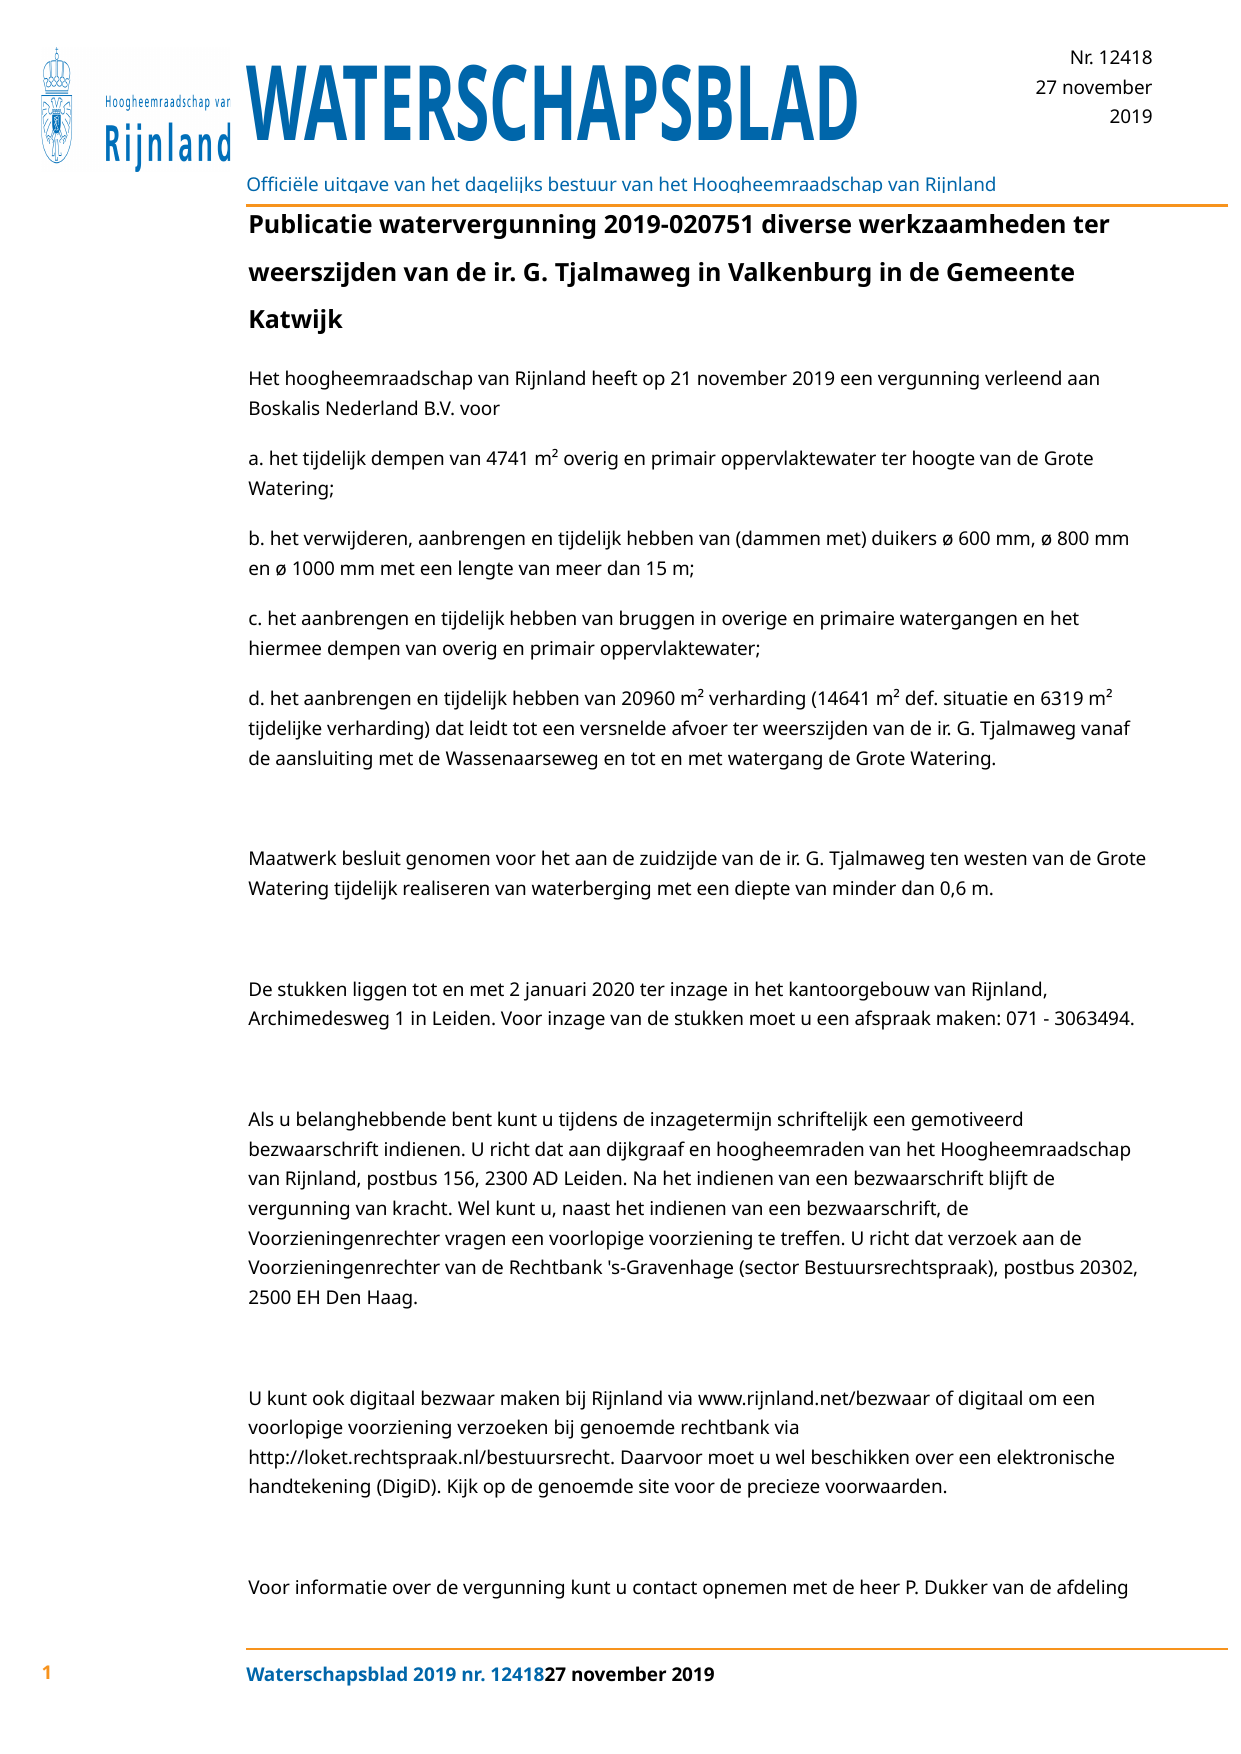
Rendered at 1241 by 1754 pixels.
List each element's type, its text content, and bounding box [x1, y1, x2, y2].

picture [41, 47, 231, 172]
text Maatwerk besluit genomen voor het aan de zuidzijde van de ir. G. Tjalmaweg ten westen van de Grote Watering tijdelijk realiseren van waterberging met een diepte van minder dan 0,6 m. [248, 846, 1152, 901]
text Als u belanghebbende bent kunt u tijdens de inzagetermijn schriftelijk een gemotiveerd bezwaarschrift indienen. U richt dat aan dijkgraaf en hoogheemraden van het Hoogheemraadschap van Rijnland, postbus 156, 2300 AD Leiden. Na het indienen van een bezwaarschrift blijft de vergunning van kracht. Wel kunt u, naast het indienen van een bezwaarschrift, de Voorzieningenrechter vragen een voorlopige voorziening te treffen. U richt dat verzoek aan de Voorzieningenrechter van de Rechtbank 's-Gravenhage (sector Bestuursrechtspraak), postbus 20302, 2500 EH Den Haag. [248, 1106, 1152, 1309]
text U kunt ook digitaal bezwaar maken bij Rijnland via www.rijnland.net/bezwaar of digitaal om een voorlopige voorziening verzoeken bij genoemde rechtbank via http://loket.rechtspraak.nl/bestuursrecht. Daarvoor moet u wel beschikken over een elektronische handtekening (DigiD). Kijk op de genoemde site voor de precieze voorwaarden. [248, 1385, 1152, 1499]
text d. het aanbrengen en tijdelijk hebben van 20960 m² verharding (14641 m² def. situatie en 6319 m² tijdelijke verharding) dat leidt tot een versnelde afvoer ter weerszijden van de ir. G. Tjalmaweg vanaf de aansluiting met de Wassenaarseweg en tot en met watergang de Grote Watering. [248, 686, 1152, 770]
text a. het tijdelijk dempen van 4741 m² overig en primair oppervlaktewater ter hoogte van de Grote Watering; [248, 446, 1152, 501]
text Het hoogheemraadschap van Rijnland heeft op 21 november 2019 een vergunning verleend aan Boskalis Nederland B.V. voor [248, 366, 1152, 421]
text Voor informatie over de vergunning kunt u contact opnemen met de heer P. Dukker van de afdeling [248, 1574, 1152, 1600]
text c. het aanbrengen en tijdelijk hebben van bruggen in overige en primaire watergangen en het hiermee dempen van overig en primair oppervlaktewater; [248, 606, 1152, 661]
text De stukken liggen tot en met 2 januari 2020 ter inzage in het kantoorgebouw van Rijnland, Archimedesweg 1 in Leiden. Voor inzage van de stukken moet u een afspraak maken: 071 - 3063494. [248, 976, 1152, 1031]
text b. het verwijderen, aanbrengen en tijdelijk hebben van (dammen met) duikers ø 600 mm, ø 800 mm en ø 1000 mm met een lengte van meer dan 15 m; [248, 526, 1152, 581]
text Publicatie watervergunning 2019-020751 diverse werkzaamheden ter weerszijden van de ir. G. Tjalmaweg in Valkenburg in de Gemeente Katwijk [248, 207, 1152, 336]
